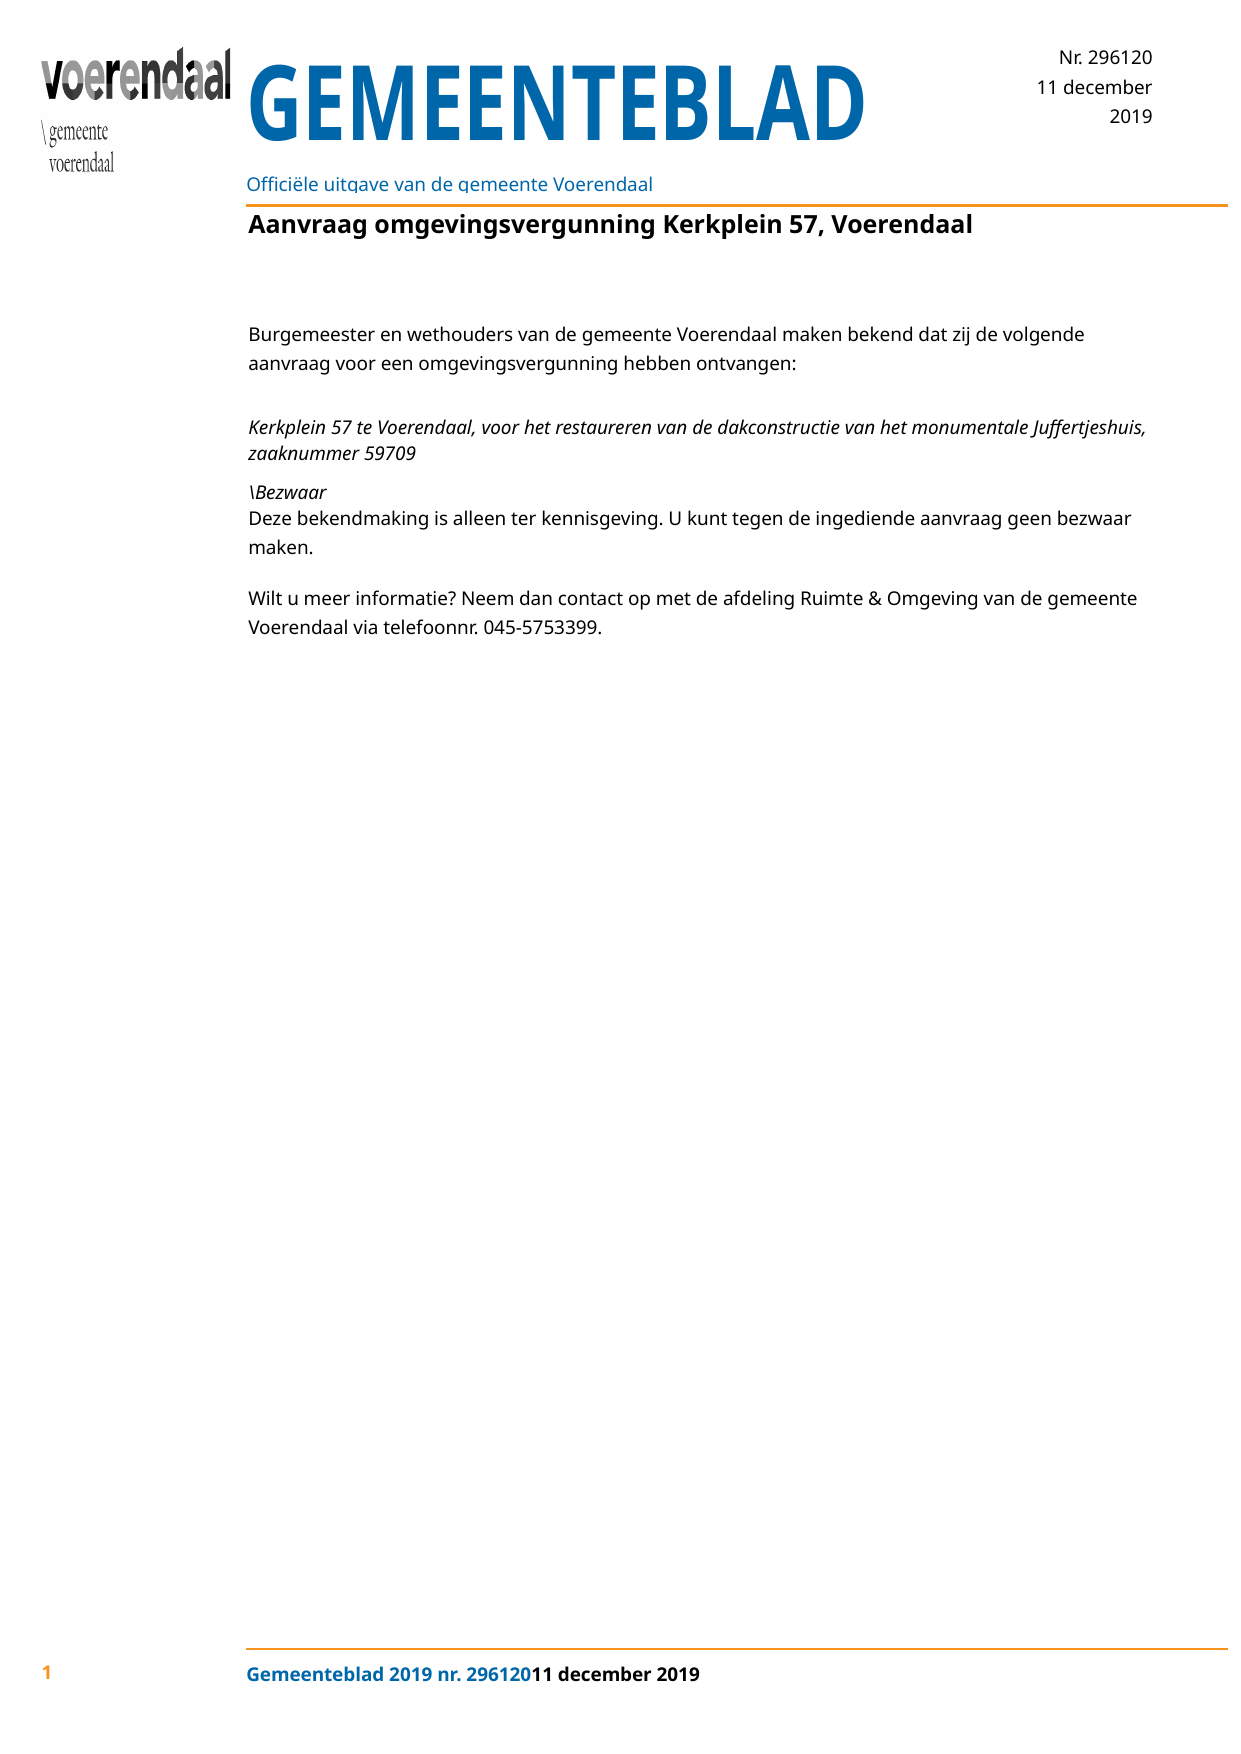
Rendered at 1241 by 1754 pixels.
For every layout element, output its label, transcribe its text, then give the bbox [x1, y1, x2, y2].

text Burgemeester en wethouders van de gemeente Voerendaal maken bekend dat zij de volgende aanvraag voor een omgevingsvergunning hebben ontvangen: [248, 321, 1152, 376]
text Aanvraag omgevingsvergunning Kerkplein 57, Voerendaal [248, 207, 1152, 241]
text Deze bekendmaking is alleen ter kennisgeving. U kunt tegen de ingediende aanvraag geen bezwaar maken. [248, 505, 1152, 560]
text \Bezwaar [248, 479, 1152, 505]
text Wilt u meer informatie? Neem dan contact op met de afdeling Ruimte & Omgeving van de gemeente Voerendaal via telefoonnr. 045-5753399. [248, 585, 1152, 640]
picture [41, 47, 231, 172]
text Kerkplein 57 te Voerendaal, voor het restaureren van de dakconstructie van het monumentale Juffertjeshuis, zaaknummer 59709 [248, 414, 1152, 466]
